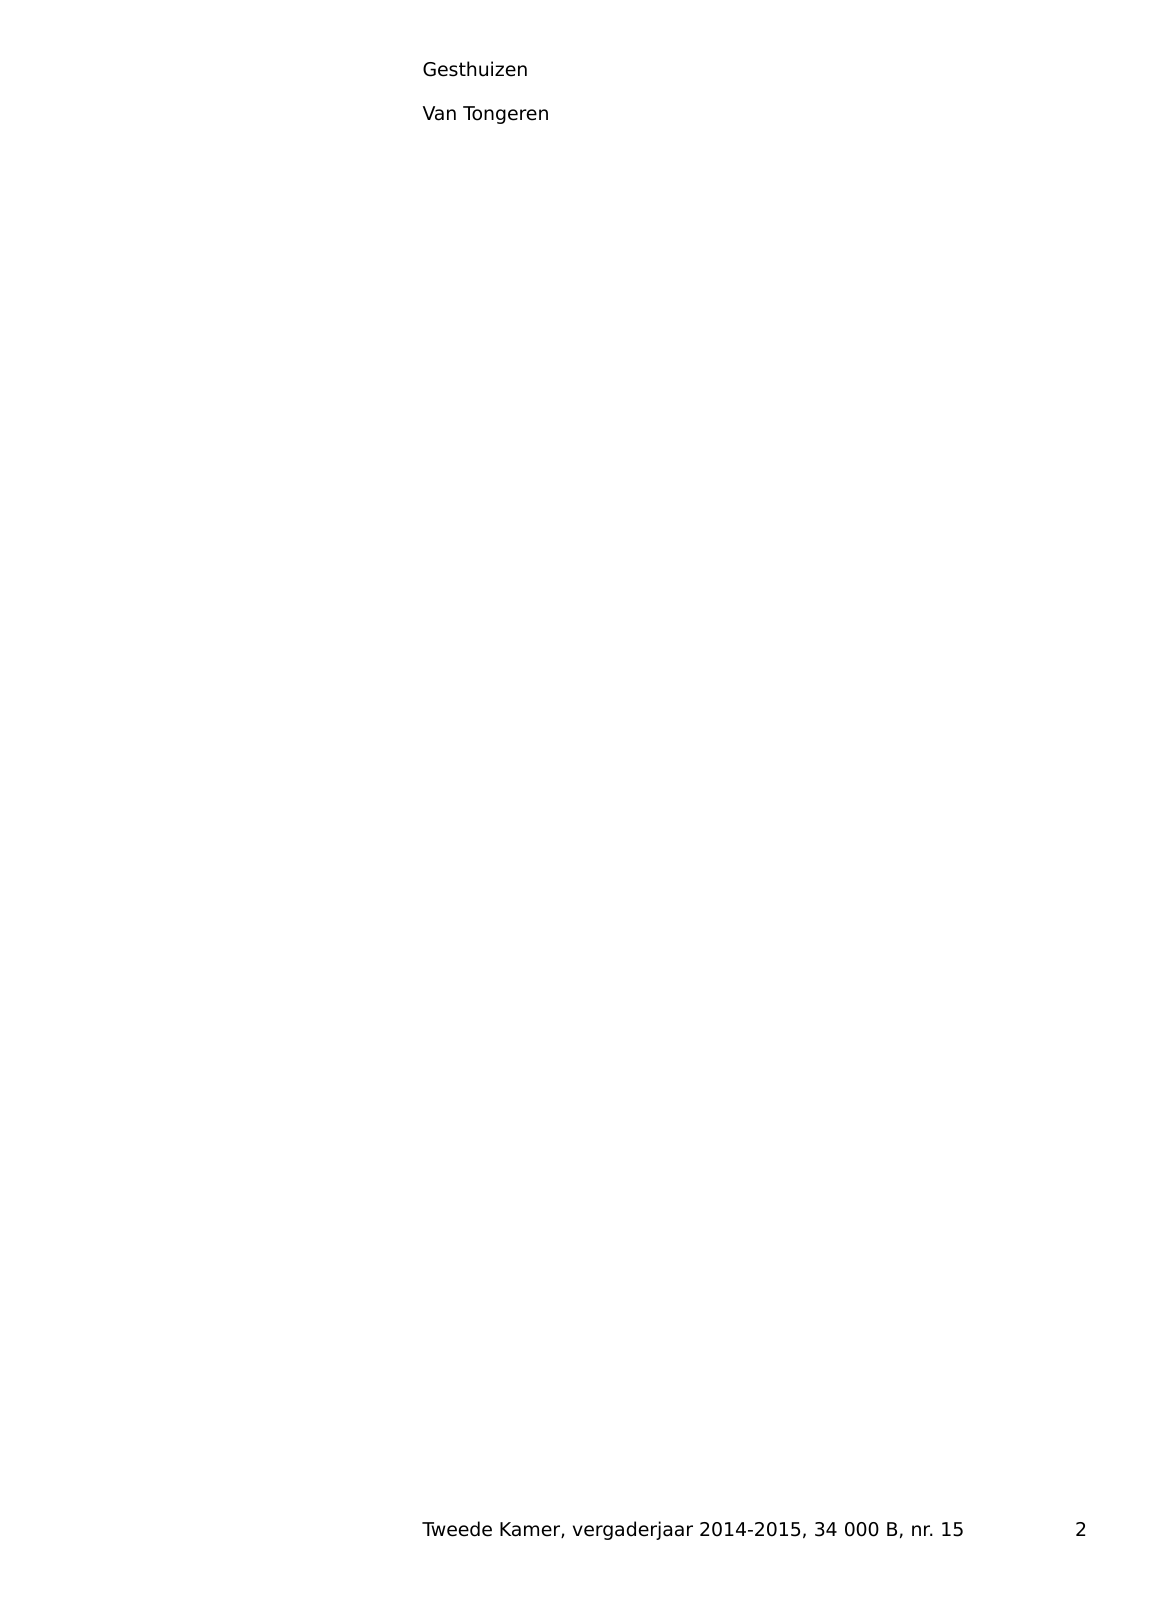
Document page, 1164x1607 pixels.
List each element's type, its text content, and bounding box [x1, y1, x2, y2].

text Gesthuizen Van Tongeren [422, 59, 1087, 125]
